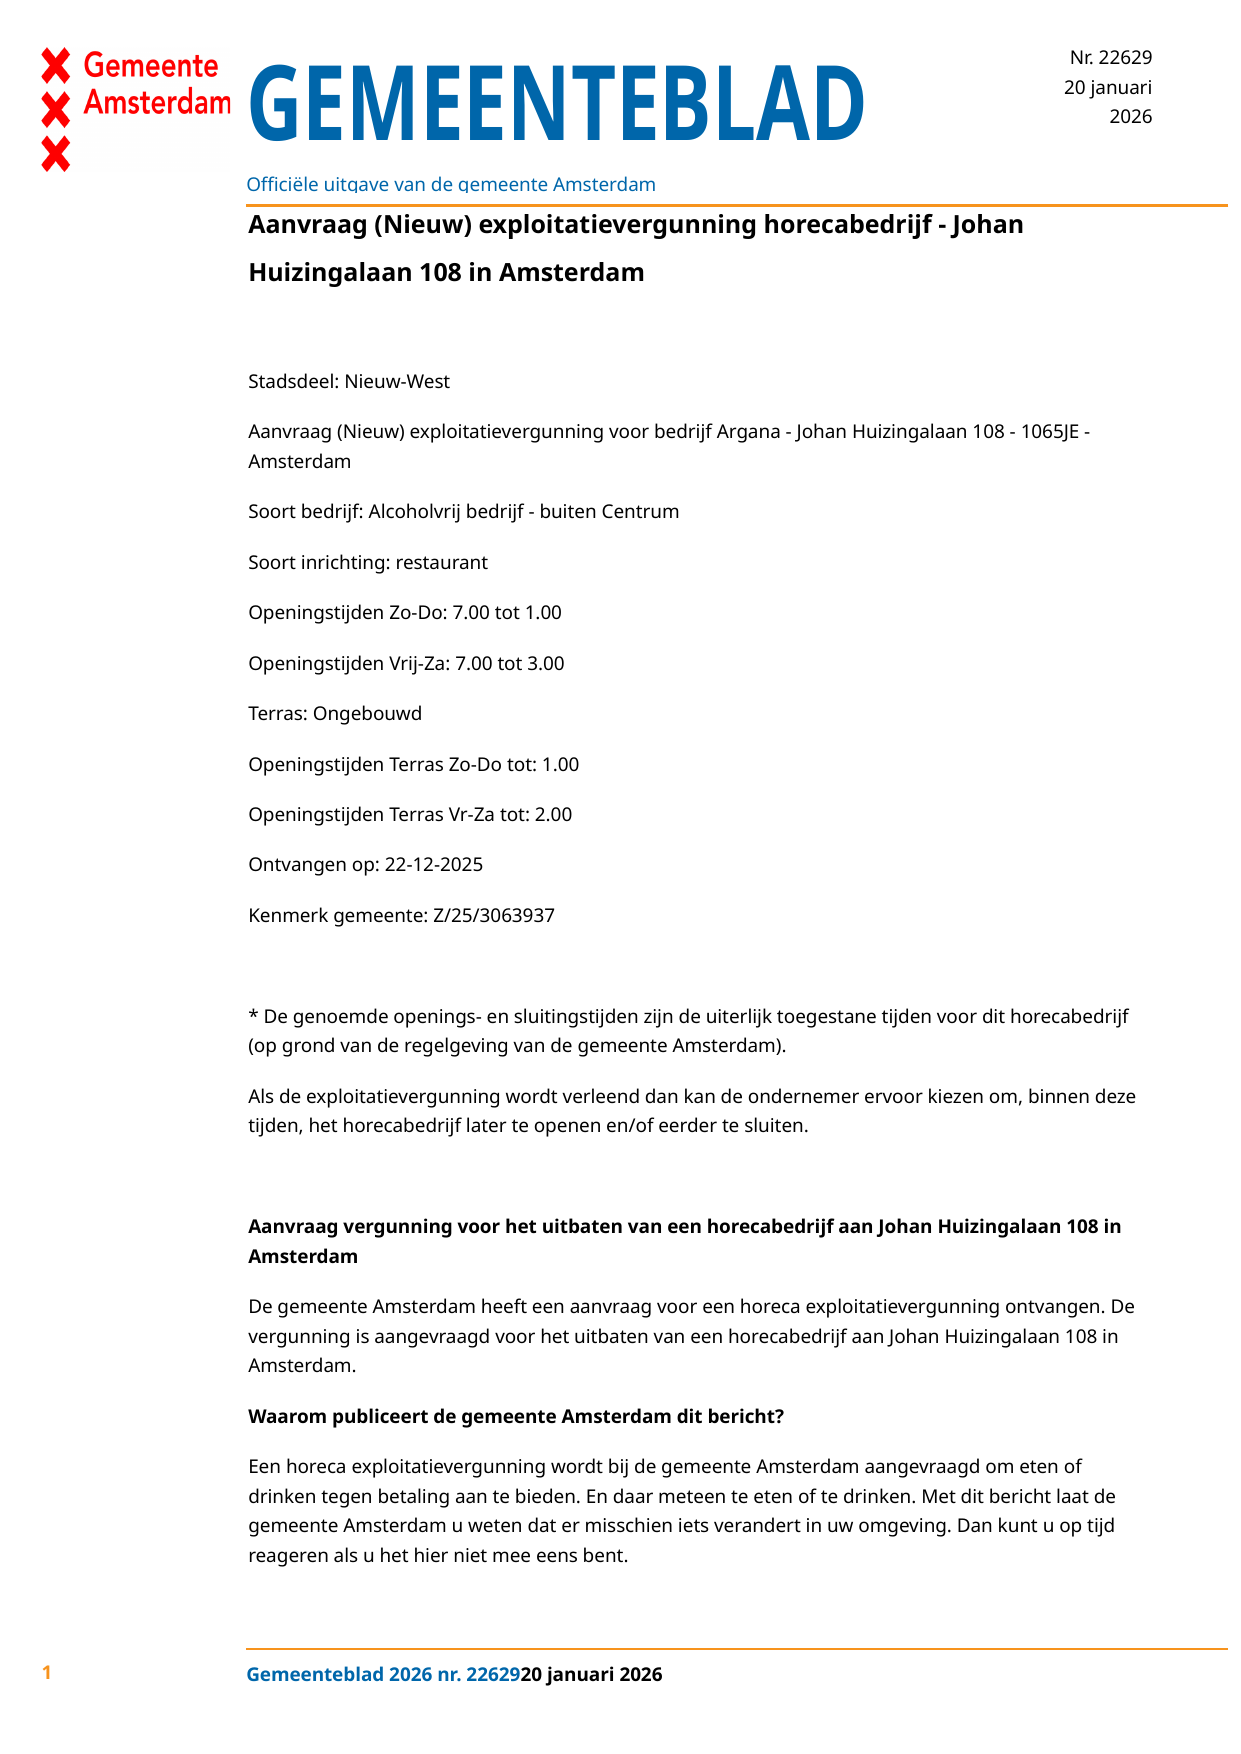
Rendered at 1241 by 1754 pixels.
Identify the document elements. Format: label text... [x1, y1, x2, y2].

text Openingstijden Vrij-Za: 7.00 tot 3.00 [248, 650, 1152, 676]
text Stadsdeel: Nieuw-West [248, 368, 1152, 394]
text De gemeente Amsterdam heeft een aanvraag voor een horeca exploitatievergunning ontvangen. De vergunning is aangevraagd voor het uitbaten van een horecabedrijf aan Johan Huizingalaan 108 in Amsterdam. [248, 1293, 1152, 1378]
text Kenmerk gemeente: Z/25/3063937 [248, 902, 1152, 928]
text Soort inrichting: restaurant [248, 549, 1152, 575]
text Een horeca exploitatievergunning wordt bij de gemeente Amsterdam aangevraagd om eten of drinken tegen betaling aan te bieden. En daar meteen te eten of te drinken. Met dit bericht laat de gemeente Amsterdam u weten dat er misschien iets verandert in uw omgeving. Dan kunt u op tijd reageren als u het hier niet mee eens bent. [248, 1453, 1152, 1568]
text Aanvraag (Nieuw) exploitatievergunning horecabedrijf - Johan Huizingalaan 108 in Amsterdam [248, 207, 1152, 288]
text Waarom publiceert de gemeente Amsterdam dit bericht? [248, 1403, 1152, 1429]
text Soort bedrijf: Alcoholvrij bedrijf - buiten Centrum [248, 499, 1152, 524]
text * De genoemde openings- en sluitingstijden zijn de uiterlijk toegestane tijden voor dit horecabedrijf (op grond van de regelgeving van de gemeente Amsterdam). [248, 1003, 1152, 1058]
text Aanvraag (Nieuw) exploitatievergunning voor bedrijf Argana - Johan Huizingalaan 108 - 1065JE - Amsterdam [248, 419, 1152, 474]
text Als de exploitatievergunning wordt verleend dan kan de ondernemer ervoor kiezen om, binnen deze tijden, het horecabedrijf later te openen en/of eerder te sluiten. [248, 1083, 1152, 1138]
picture [41, 47, 231, 172]
text Aanvraag vergunning voor het uitbaten van een horecabedrijf aan Johan Huizingalaan 108 in Amsterdam [248, 1213, 1152, 1269]
text Terras: Ongebouwd [248, 700, 1152, 726]
text Openingstijden Terras Vr-Za tot: 2.00 [248, 801, 1152, 827]
text Openingstijden Terras Zo-Do tot: 1.00 [248, 751, 1152, 777]
text Ontvangen op: 22-12-2025 [248, 852, 1152, 877]
text Openingstijden Zo-Do: 7.00 tot 1.00 [248, 599, 1152, 625]
